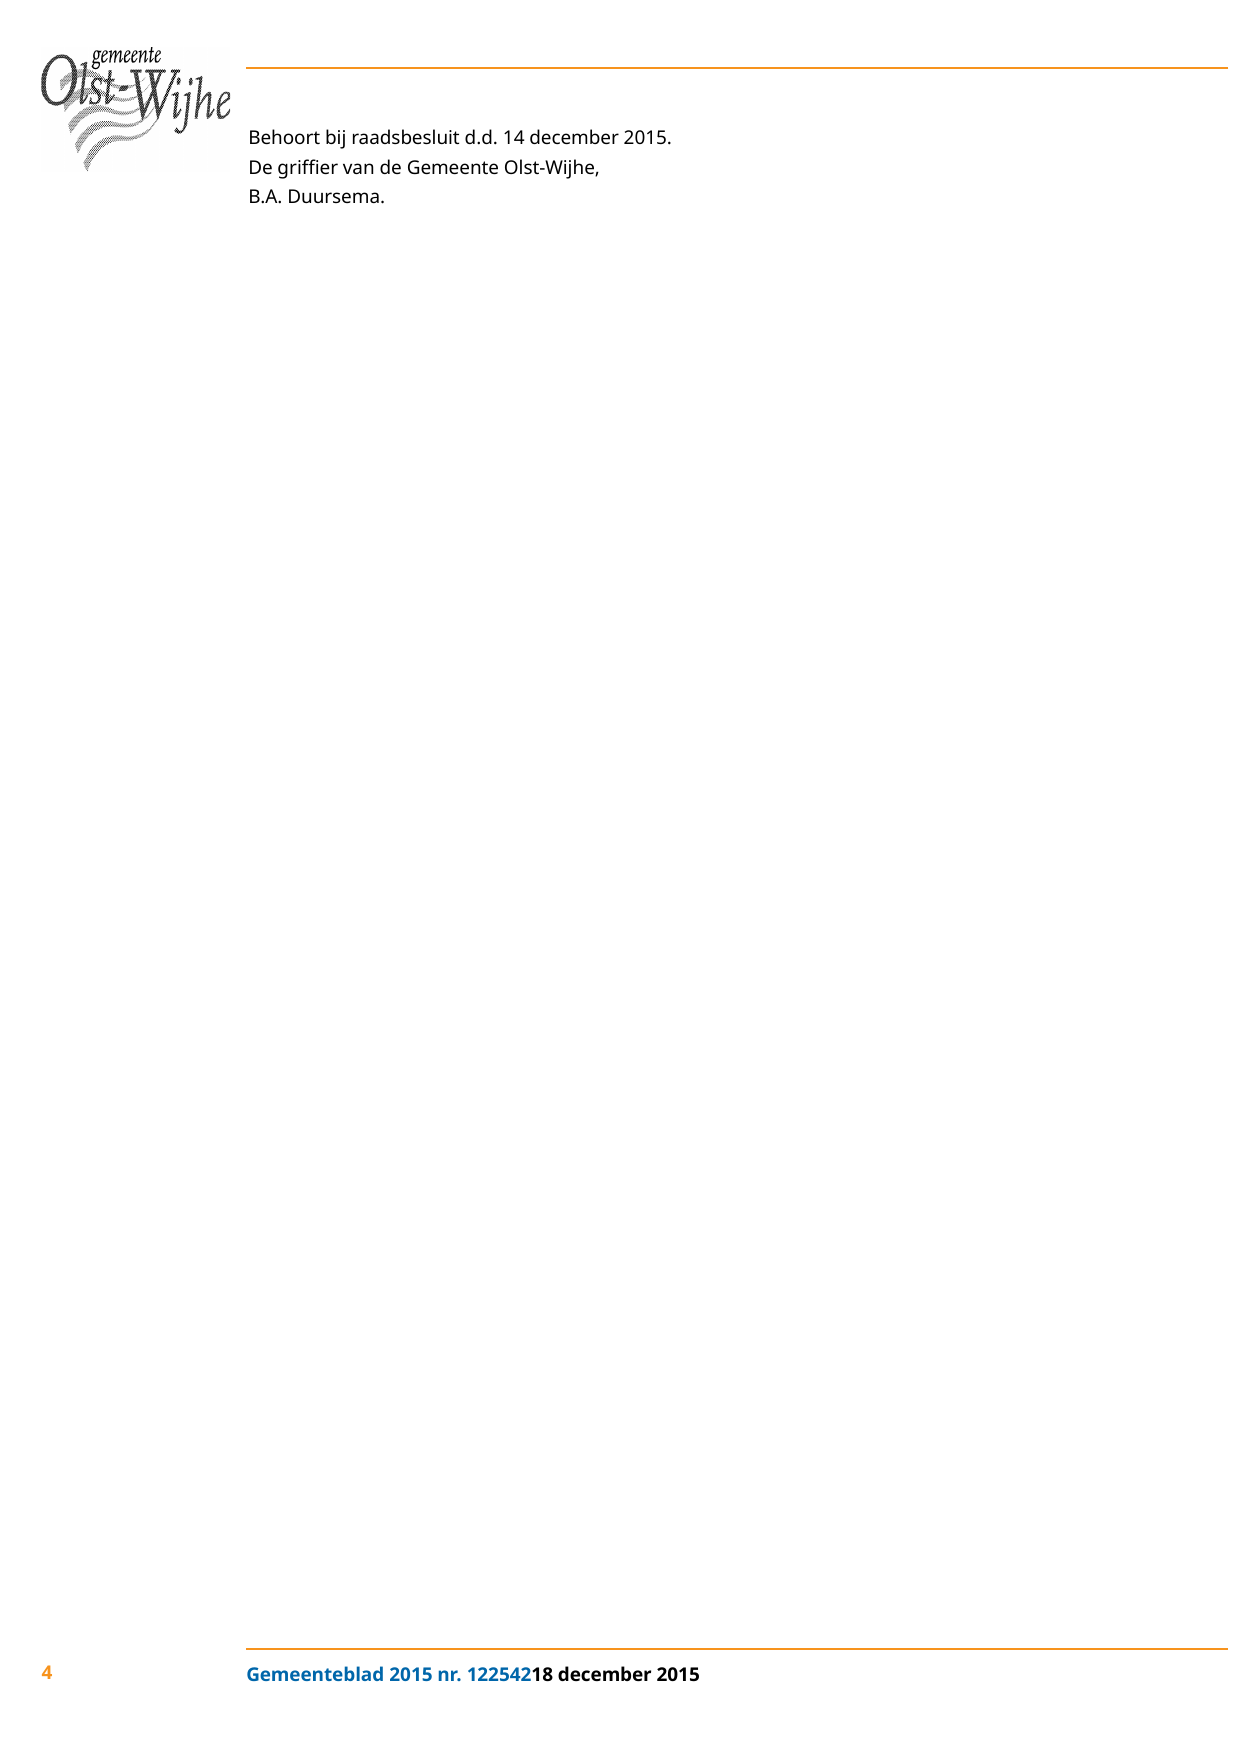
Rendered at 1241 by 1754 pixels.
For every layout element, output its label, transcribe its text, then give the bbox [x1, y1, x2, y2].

text De griffier van de Gemeente Olst-Wijhe, [248, 154, 1152, 180]
text Behoort bij raadsbesluit d.d. 14 december 2015. [248, 124, 1152, 150]
picture [41, 47, 231, 172]
text B.A. Duursema. [248, 183, 1152, 209]
